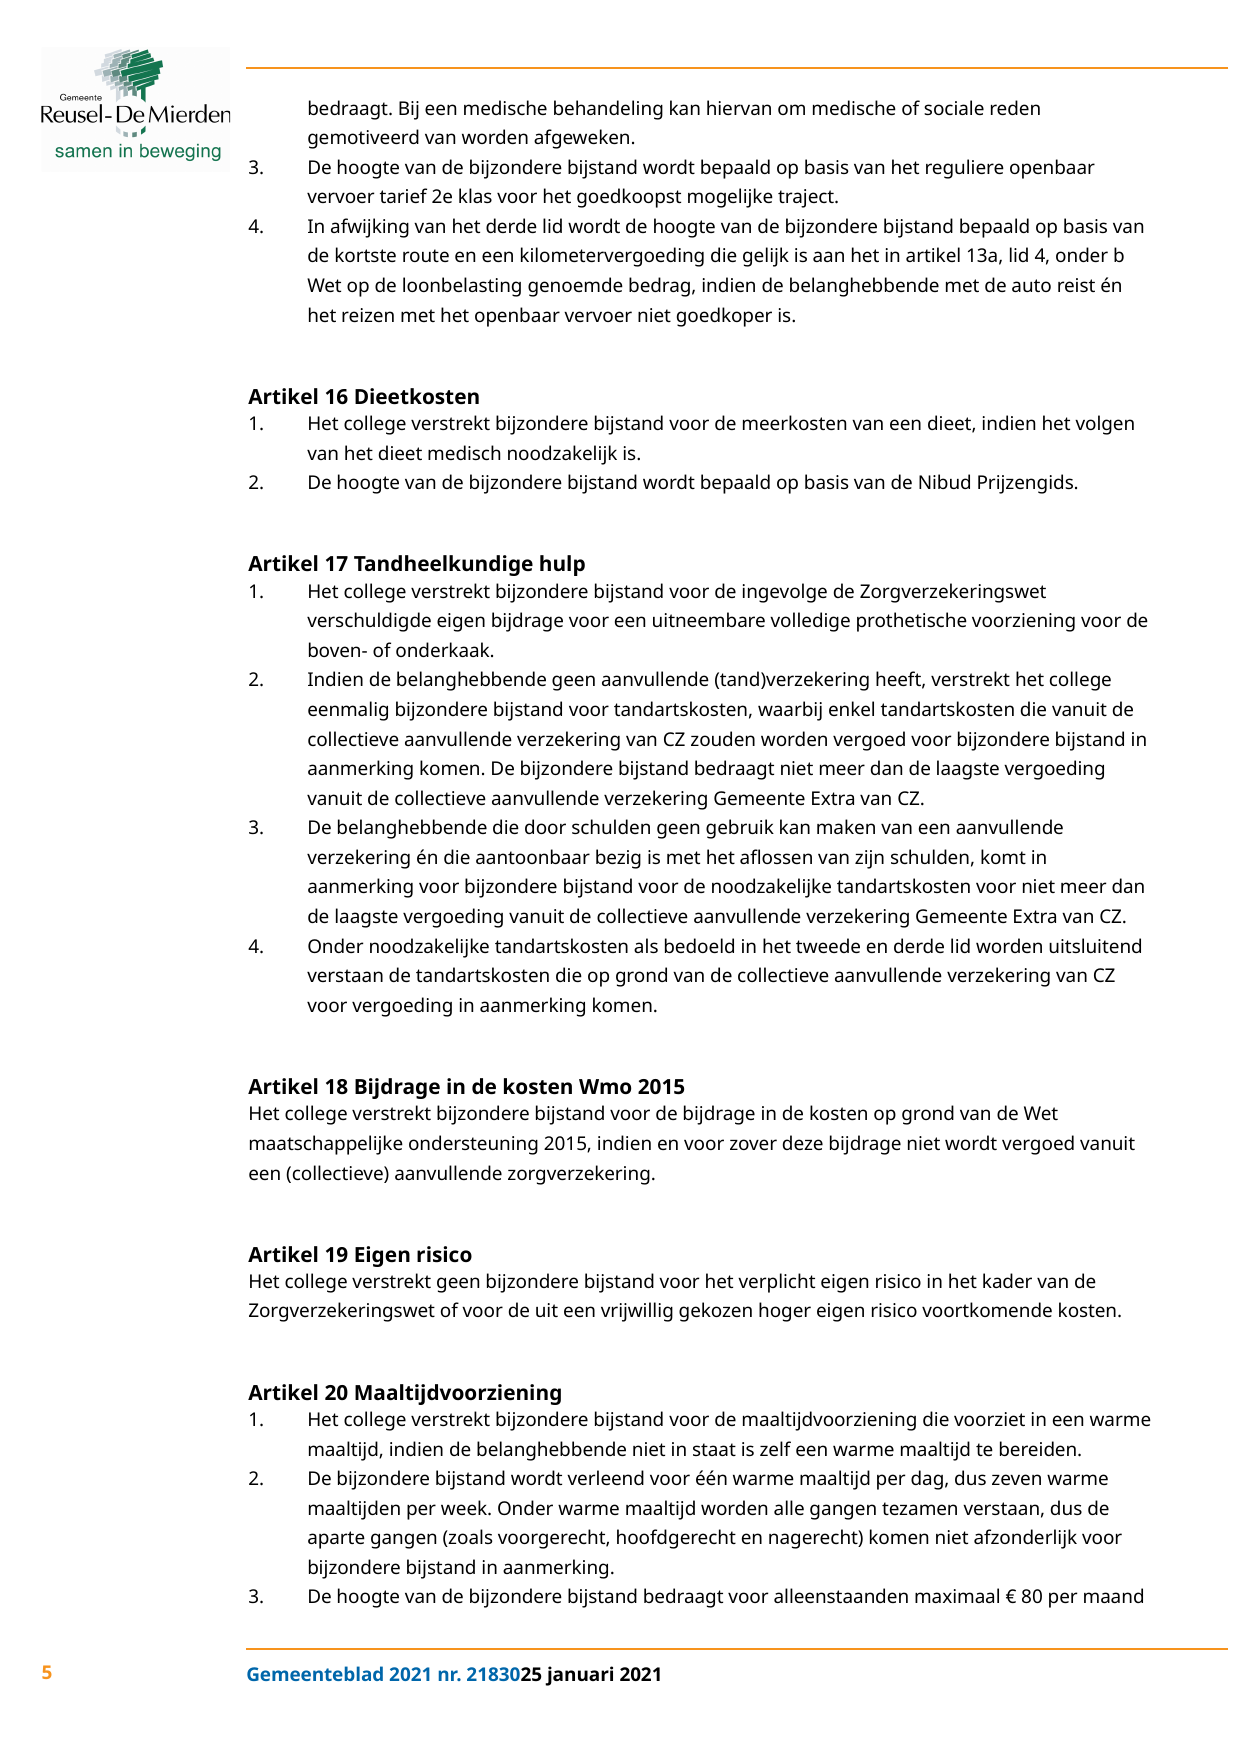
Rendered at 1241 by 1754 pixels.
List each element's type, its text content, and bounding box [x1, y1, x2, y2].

list De bijzondere bijstand wordt verleend voor één warme maaltijd per dag, dus zeven warme maaltijden per week. Onder warme maaltijd worden alle gangen tezamen verstaan, dus de aparte gangen (zoals voorgerecht, hoofdgerecht en nagerecht) komen niet afzonderlijk voor bijzondere bijstand in aanmerking. [248, 1465, 1152, 1580]
list Het college verstrekt bijzondere bijstand voor de maaltijdvoorziening die voorziet in een warme maaltijd, indien de belanghebbende niet in staat is zelf een warme maaltijd te bereiden. [248, 1406, 1152, 1461]
text Artikel 19 Eigen risico [248, 1240, 1152, 1268]
list Het college verstrekt bijzondere bijstand voor de meerkosten van een dieet, indien het volgen van het dieet medisch noodzakelijk is. [248, 410, 1152, 466]
picture [41, 47, 231, 172]
list Onder noodzakelijke tandartskosten als bedoeld in het tweede en derde lid worden uitsluitend verstaan de tandartskosten die op grond van de collectieve aanvullende verzekering van CZ voor vergoeding in aanmerking komen. [248, 933, 1152, 1018]
list De hoogte van de bijzondere bijstand bedraagt voor alleenstaanden maximaal € 80 per maand [248, 1584, 1152, 1609]
text Artikel 18 Bijdrage in de kosten Wmo 2015 [248, 1072, 1152, 1101]
list bedraagt. Bij een medische behandeling kan hiervan om medische of sociale reden gemotiveerd van worden afgeweken. [248, 95, 1152, 150]
list De belanghebbende die door schulden geen gebruik kan maken van een aanvullende verzekering én die aantoonbaar bezig is met het aflossen van zijn schulden, komt in aanmerking voor bijzondere bijstand voor de noodzakelijke tandartskosten voor niet meer dan de laagste vergoeding vanuit de collectieve aanvullende verzekering Gemeente Extra van CZ. [248, 814, 1152, 929]
list De hoogte van de bijzondere bijstand wordt bepaald op basis van de Nibud Prijzengids. [248, 469, 1152, 495]
list In afwijking van het derde lid wordt de hoogte van de bijzondere bijstand bepaald op basis van de kortste route en een kilometervergoeding die gelijk is aan het in artikel 13a, lid 4, onder b Wet op de loonbelasting genoemde bedrag, indien de belanghebbende met de auto reist én het reizen met het openbaar vervoer niet goedkoper is. [248, 213, 1152, 328]
text Artikel 17 Tandheelkundige hulp [248, 549, 1152, 578]
list Indien de belanghebbende geen aanvullende (tand)verzekering heeft, verstrekt het college eenmalig bijzondere bijstand voor tandartskosten, waarbij enkel tandartskosten die vanuit de collectieve aanvullende verzekering van CZ zouden worden vergoed voor bijzondere bijstand in aanmerking komen. De bijzondere bijstand bedraagt niet meer dan de laagste vergoeding vanuit de collectieve aanvullende verzekering Gemeente Extra van CZ. [248, 667, 1152, 811]
text Artikel 16 Dieetkosten [248, 382, 1152, 410]
text Het college verstrekt bijzondere bijstand voor de bijdrage in de kosten op grond van de Wet maatschappelijke ondersteuning 2015, indien en voor zover deze bijdrage niet wordt vergoed vanuit een (collectieve) aanvullende zorgverzekering. [248, 1101, 1152, 1185]
list De hoogte van de bijzondere bijstand wordt bepaald op basis van het reguliere openbaar vervoer tarief 2e klas voor het goedkoopst mogelijke traject. [248, 154, 1152, 209]
text Artikel 20 Maaltijdvoorziening [248, 1378, 1152, 1406]
list Het college verstrekt bijzondere bijstand voor de ingevolge de Zorgverzekeringswet verschuldigde eigen bijdrage voor een uitneembare volledige prothetische voorziening voor de boven- of onderkaak. [248, 578, 1152, 663]
text Het college verstrekt geen bijzondere bijstand voor het verplicht eigen risico in het kader van de Zorgverzekeringswet of voor de uit een vrijwillig gekozen hoger eigen risico voortkomende kosten. [248, 1268, 1152, 1323]
